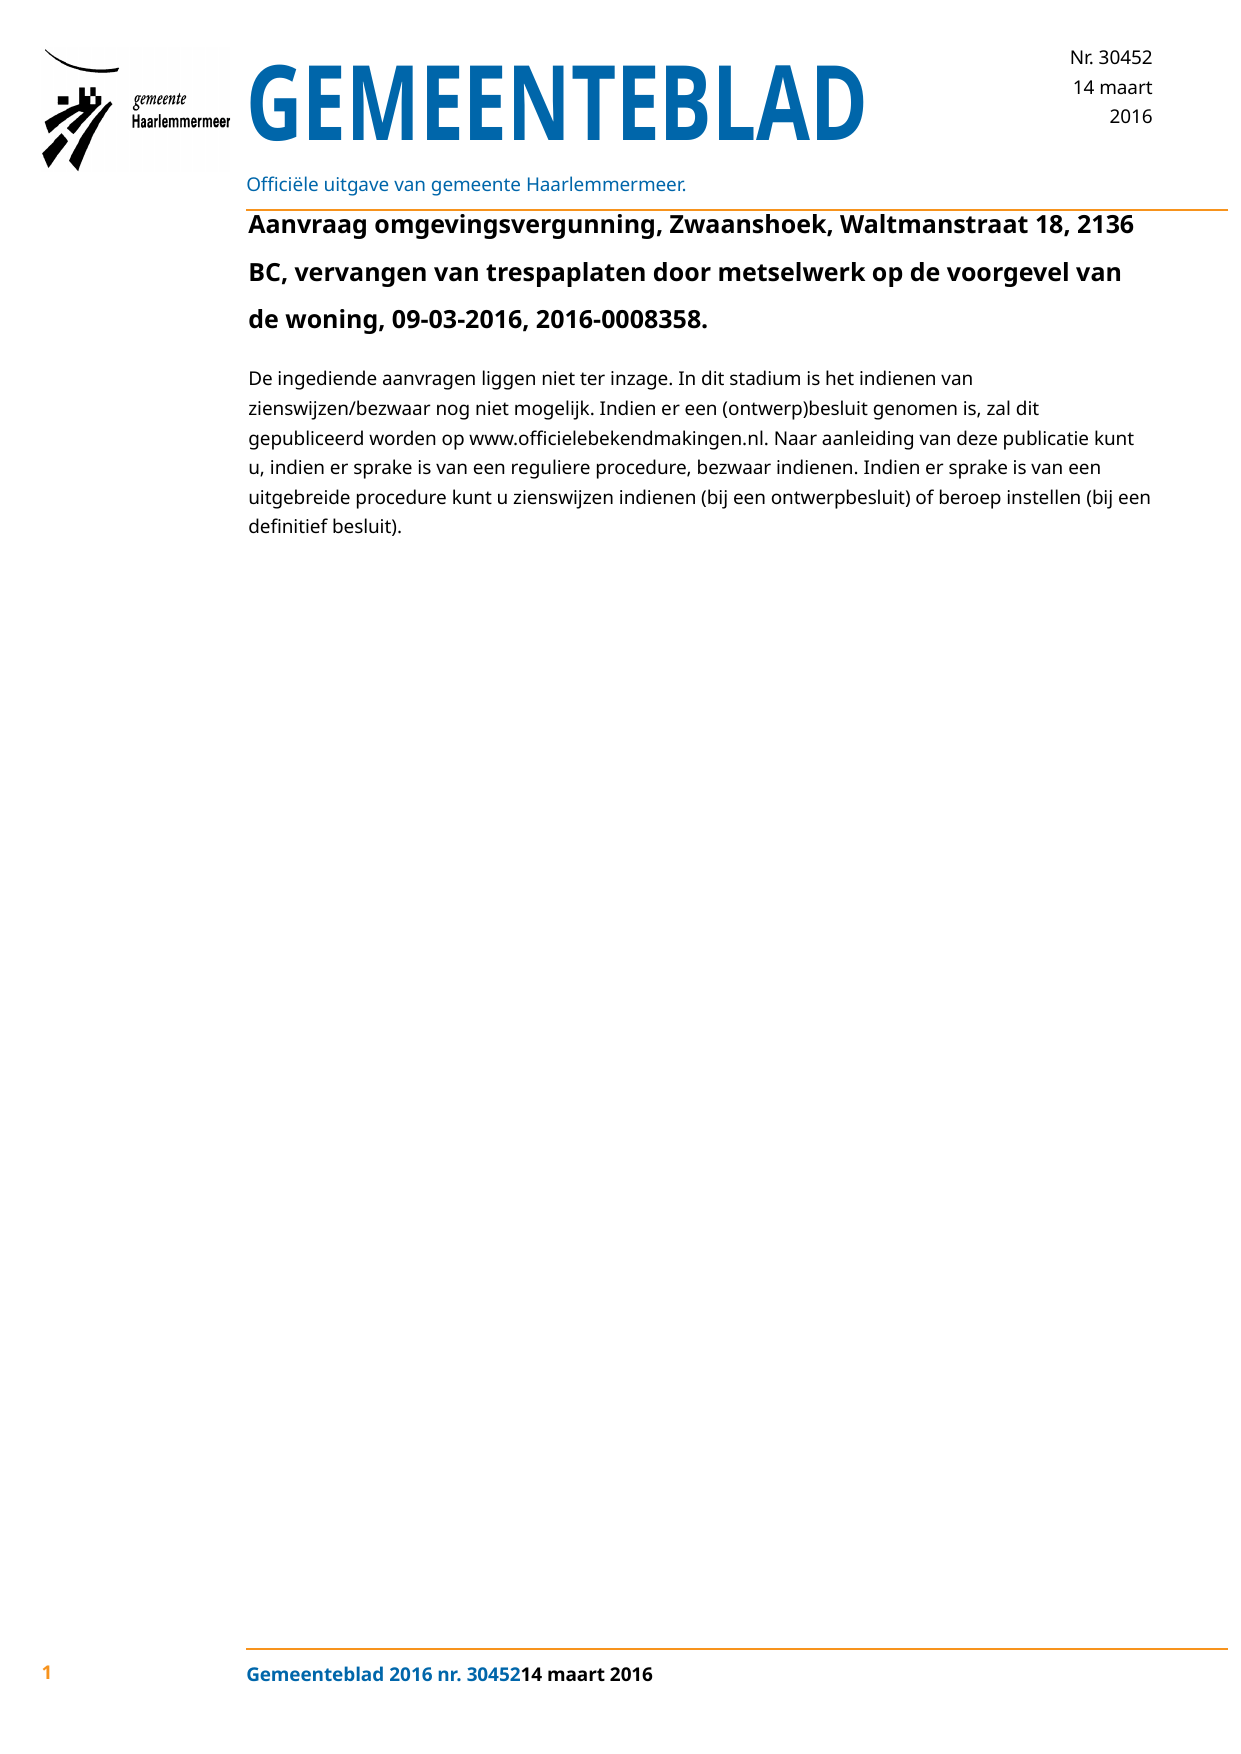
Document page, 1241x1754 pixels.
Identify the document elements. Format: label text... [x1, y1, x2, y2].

picture [41, 47, 231, 172]
text Aanvraag omgevingsvergunning, Zwaanshoek, Waltmanstraat 18, 2136 BC, vervangen van trespaplaten door metselwerk op de voorgevel van de woning, 09-03-2016, 2016-0008358. [248, 211, 1152, 336]
text De ingediende aanvragen liggen niet ter inzage. In dit stadium is het indienen van zienswijzen/bezwaar nog niet mogelijk. Indien er een (ontwerp)besluit genomen is, zal dit gepubliceerd worden op www.officielebekendmakingen.nl. Naar aanleiding van deze publicatie kunt u, indien er sprake is van een reguliere procedure, bezwaar indienen. Indien er sprake is van een uitgebreide procedure kunt u zienswijzen indienen (bij een ontwerpbesluit) of beroep instellen (bij een definitief besluit). [248, 366, 1152, 539]
